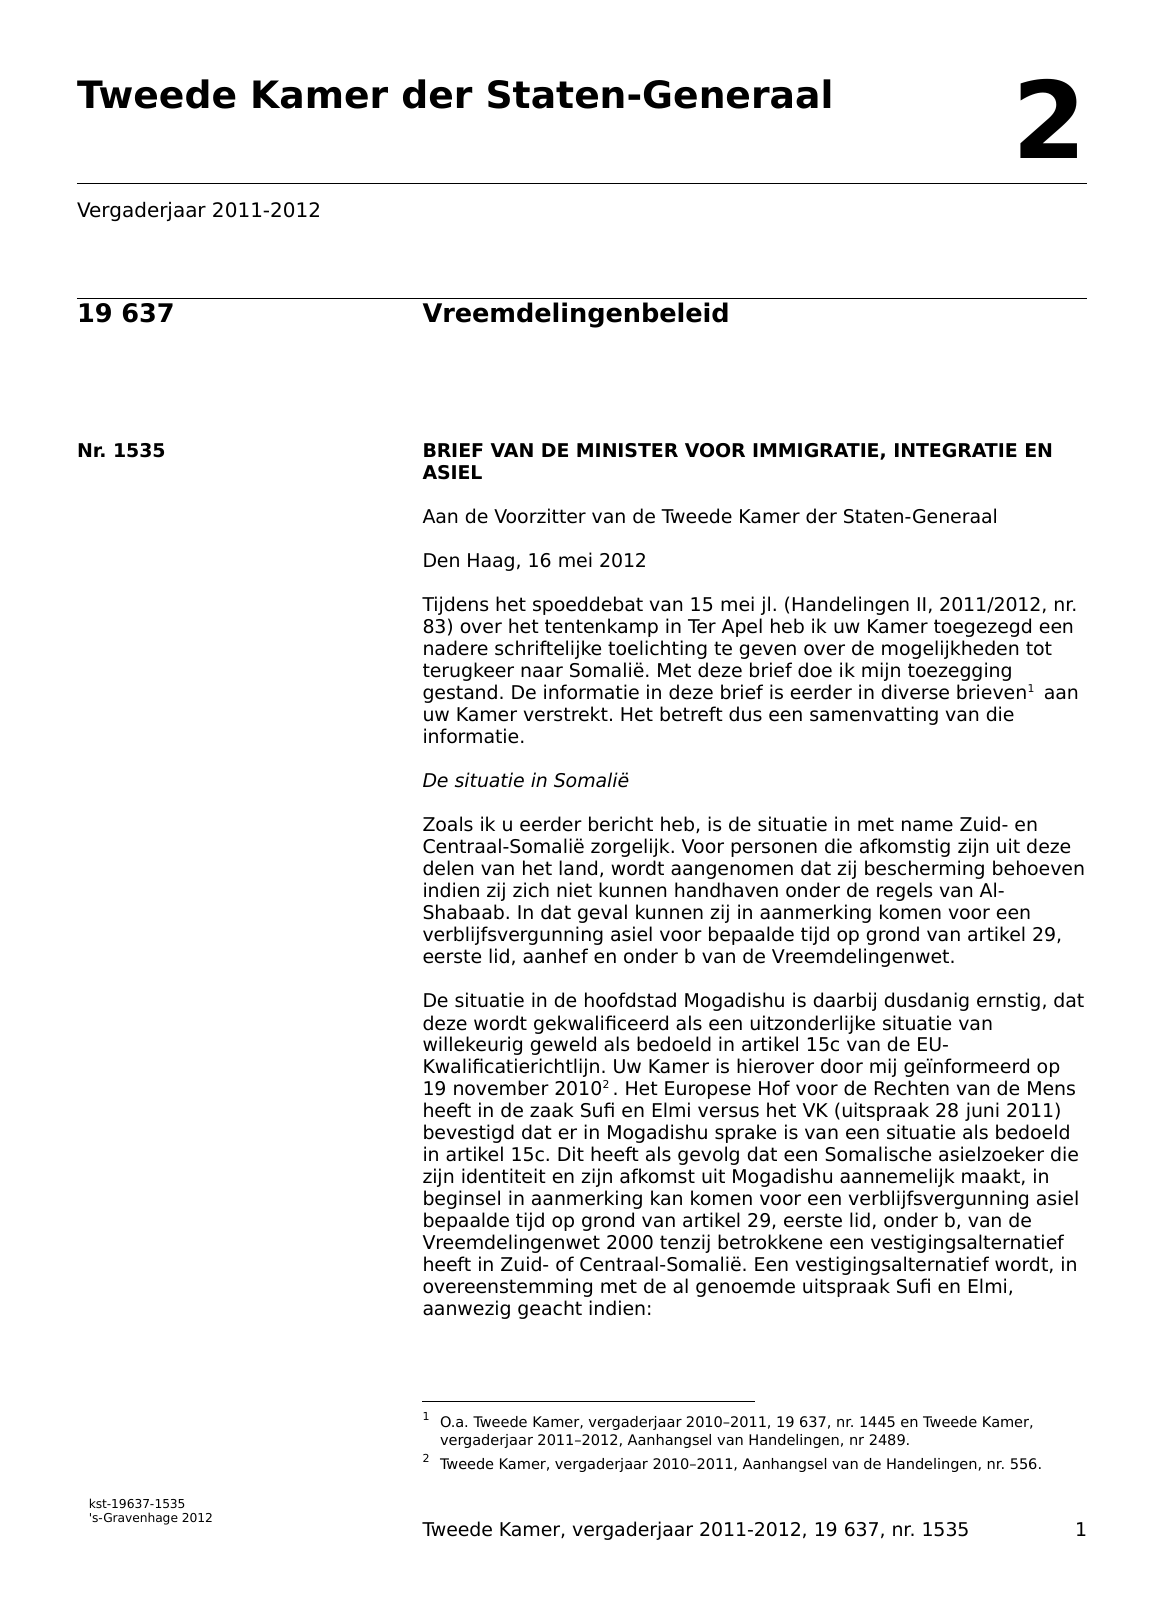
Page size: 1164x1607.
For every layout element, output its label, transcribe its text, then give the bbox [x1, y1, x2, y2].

subtitle De situatie in Somalië [422, 770, 1087, 792]
text kst-19637-1535 [88, 1497, 323, 1511]
table_header Tweede Kamer der Staten-Generaal [77, 59, 886, 183]
text Tweede Kamer, vergaderjaar 2010–2011, Aanhangsel van de Handelingen, nr. 556. [422, 1452, 1087, 1474]
subtitle 19 637 Vreemdelingenbeleid [77, 299, 1087, 329]
text Den Haag, 16 mei 2012 [422, 550, 1087, 572]
text Zoals ik u eerder bericht heb, is de situatie in met name Zuid- en Centraal-Somalië zorgelijk. Voor personen die afkomstig zijn uit deze delen van het land, wordt aangenomen dat zij bescherming behoeven indien zij zich niet kunnen handhaven onder de regels van Al-Shabaab. In dat geval kunnen zij in aanmerking komen voor een verblijfsvergunning asiel voor bepaalde tijd op grond van artikel 29, eerste lid, aanhef en onder b van de Vreemdelingenwet. [422, 814, 1087, 968]
subtitle Nr. 1535 BRIEF VAN DE MINISTER VOOR IMMIGRATIE, INTEGRATIE EN ASIEL [77, 440, 1087, 484]
text Aan de Voorzitter van de Tweede Kamer der Staten-Generaal [422, 506, 1087, 528]
table_header 2 [886, 59, 1087, 183]
table_cell Vergaderjaar 2011-2012 [77, 184, 1087, 298]
text O.a. Tweede Kamer, vergaderjaar 2010–2011, 19 637, nr. 1445 en Tweede Kamer, vergaderjaar 2011–2012, Aanhangsel van Handelingen, nr 2489. [422, 1410, 1087, 1449]
text De situatie in de hoofdstad Mogadishu is daarbij dusdanig ernstig, dat deze wordt gekwalificeerd als een uitzonderlijke situatie van willekeurig geweld als bedoeld in artikel 15c van de EU-Kwalificatierichtlijn. Uw Kamer is hierover door mij geïnformeerd op 19 november 2010. Het Europese Hof voor de Rechten van de Mens heeft in de zaak Sufi en Elmi versus het VK (uitspraak 28 juni 2011) bevestigd dat er in Mogadishu sprake is van een situatie als bedoeld in artikel 15c. Dit heeft als gevolg dat een Somalische asielzoeker die zijn identiteit en zijn afkomst uit Mogadishu aannemelijk maakt, in beginsel in aanmerking kan komen voor een verblijfsvergunning asiel bepaalde tijd op grond van artikel 29, eerste lid, onder b, van de Vreemdelingenwet 2000 tenzij betrokkene een vestigingsalternatief heeft in Zuid- of Centraal-Somalië. Een vestigingsalternatief wordt, in overeenstemming met de al genoemde uitspraak Sufi en Elmi, aanwezig geacht indien: [422, 990, 1087, 1320]
text 's-Gravenhage 2012 [88, 1511, 323, 1525]
text Tijdens het spoeddebat van 15 mei jl. (Handelingen II, 2011/2012, nr. 83) over het tentenkamp in Ter Apel heb ik uw Kamer toegezegd een nadere schriftelijke toelichting te geven over de mogelijkheden tot terugkeer naar Somalië. Met deze brief doe ik mijn toezegging gestand. De informatie in deze brief is eerder in diverse brieven aan uw Kamer verstrekt. Het betreft dus een samenvatting van die informatie. [422, 594, 1087, 748]
